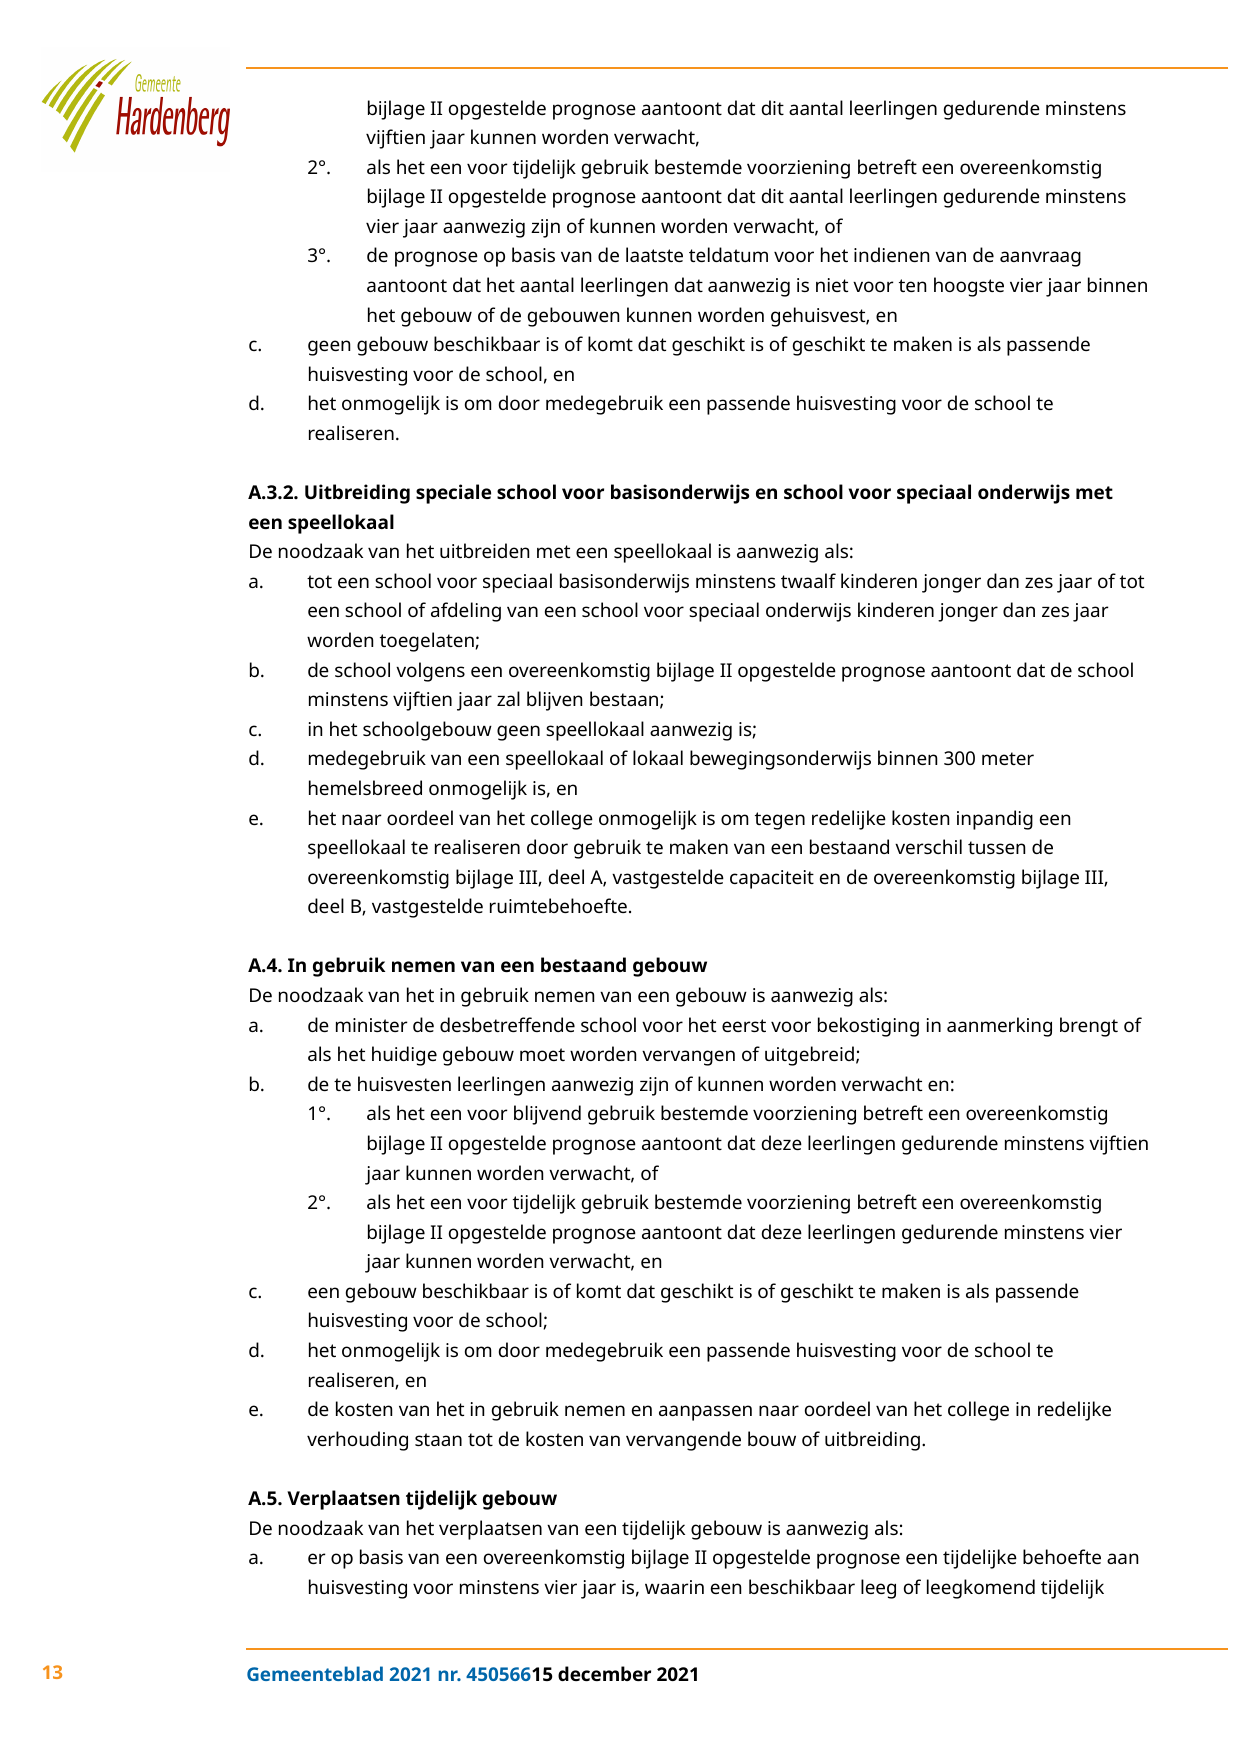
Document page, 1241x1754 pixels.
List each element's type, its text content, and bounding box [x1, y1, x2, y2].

list het onmogelijk is om door medegebruik een passende huisvesting voor de school te realiseren. [248, 391, 1152, 446]
text A.4. In gebruik nemen van een bestaand gebouw [248, 953, 1152, 978]
list er op basis van een overeenkomstig bijlage II opgestelde prognose een tijdelijke behoefte aan huisvesting voor minstens vier jaar is, waarin een beschikbaar leeg of leegkomend tijdelijk [248, 1544, 1152, 1600]
list in het schoolgebouw geen speellokaal aanwezig is; [248, 716, 1152, 742]
text A.5. Verplaatsen tijdelijk gebouw [248, 1485, 1152, 1511]
list de school volgens een overeenkomstig bijlage II opgestelde prognose aantoont dat de school minstens vijftien jaar zal blijven bestaan; [248, 657, 1152, 712]
list het onmogelijk is om door medegebruik een passende huisvesting voor de school te realiseren, en [248, 1337, 1152, 1393]
list de kosten van het in gebruik nemen en aanpassen naar oordeel van het college in redelijke verhouding staan tot de kosten van vervangende bouw of uitbreiding. [248, 1396, 1152, 1452]
list de prognose op basis van de laatste teldatum voor het indienen van de aanvraag aantoont dat het aantal leerlingen dat aanwezig is niet voor ten hoogste vier jaar binnen het gebouw of de gebouwen kunnen worden gehuisvest, en [307, 243, 1152, 328]
list een gebouw beschikbaar is of komt dat geschikt is of geschikt te maken is als passende huisvesting voor de school; [248, 1278, 1152, 1333]
list geen gebouw beschikbaar is of komt dat geschikt is of geschikt te maken is als passende huisvesting voor de school, en [248, 331, 1152, 387]
text A.3.2. Uitbreiding speciale school voor basisonderwijs en school voor speciaal onderwijs met een speellokaal [248, 479, 1152, 535]
text De noodzaak van het in gebruik nemen van een gebouw is aanwezig als: [248, 982, 1152, 1008]
list tot een school voor speciaal basisonderwijs minstens twaalf kinderen jonger dan zes jaar of tot een school of afdeling van een school voor speciaal onderwijs kinderen jonger dan zes jaar worden toegelaten; [248, 568, 1152, 653]
list de minister de desbetreffende school voor het eerst voor bekostiging in aanmerking brengt of als het huidige gebouw moet worden vervangen of uitgebreid; [248, 1012, 1152, 1067]
list als het een voor tijdelijk gebruik bestemde voorziening betreft een overeenkomstig bijlage II opgestelde prognose aantoont dat deze leerlingen gedurende minstens vier jaar kunnen worden verwacht, en [307, 1189, 1152, 1274]
list bijlage II opgestelde prognose aantoont dat dit aantal leerlingen gedurende minstens vijftien jaar kunnen worden verwacht, [307, 95, 1152, 150]
list het naar oordeel van het college onmogelijk is om tegen redelijke kosten inpandig een speellokaal te realiseren door gebruik te maken van een bestaand verschil tussen de overeenkomstig bijlage III, deel A, vastgestelde capaciteit en de overeenkomstig bijlage III, deel B, vastgestelde ruimtebehoefte. [248, 805, 1152, 919]
list de te huisvesten leerlingen aanwezig zijn of kunnen worden verwacht en: [248, 1071, 1152, 1097]
picture [41, 47, 231, 172]
list als het een voor tijdelijk gebruik bestemde voorziening betreft een overeenkomstig bijlage II opgestelde prognose aantoont dat dit aantal leerlingen gedurende minstens vier jaar aanwezig zijn of kunnen worden verwacht, of [307, 154, 1152, 239]
text De noodzaak van het verplaatsen van een tijdelijk gebouw is aanwezig als: [248, 1515, 1152, 1541]
list medegebruik van een speellokaal of lokaal bewegingsonderwijs binnen 300 meter hemelsbreed onmogelijk is, en [248, 746, 1152, 801]
list als het een voor blijvend gebruik bestemde voorziening betreft een overeenkomstig bijlage II opgestelde prognose aantoont dat deze leerlingen gedurende minstens vijftien jaar kunnen worden verwacht, of [307, 1101, 1152, 1186]
text De noodzaak van het uitbreiden met een speellokaal is aanwezig als: [248, 538, 1152, 564]
